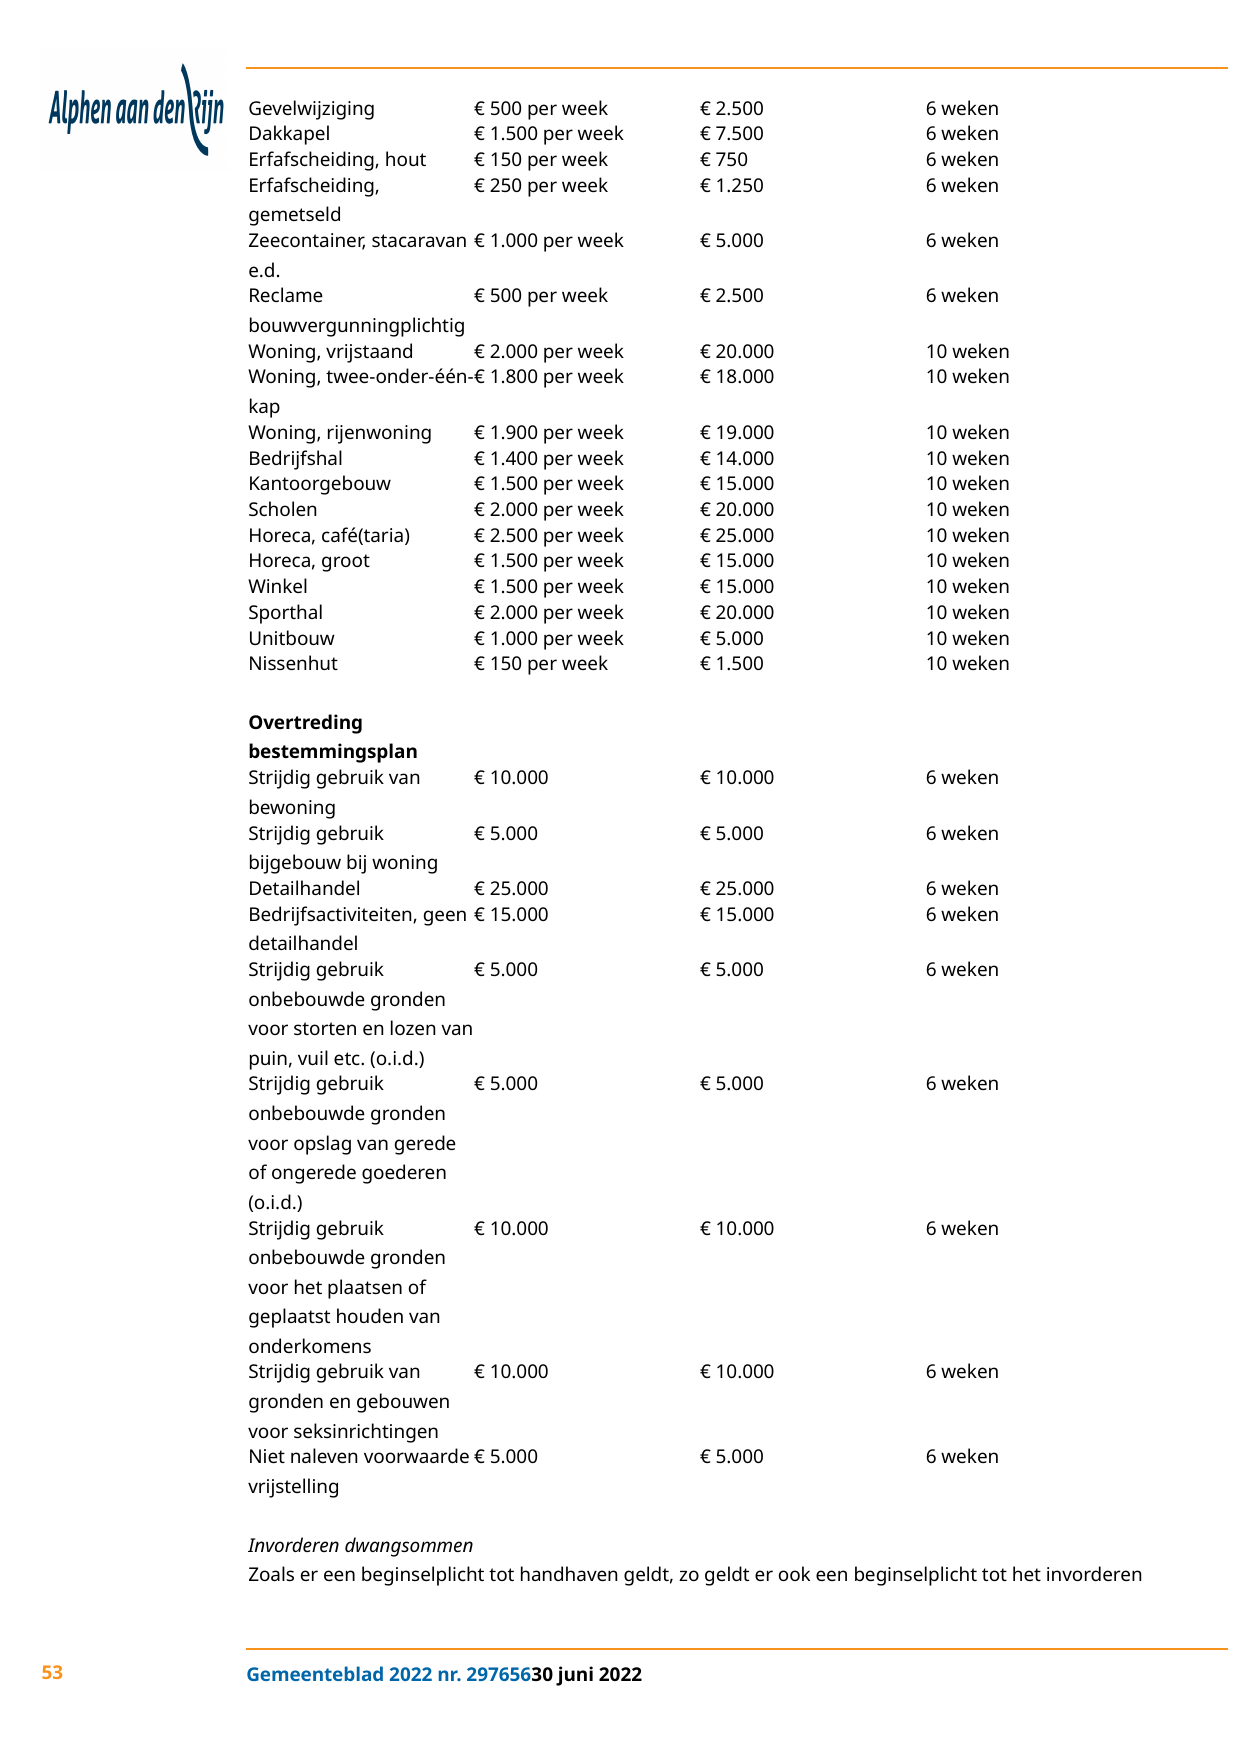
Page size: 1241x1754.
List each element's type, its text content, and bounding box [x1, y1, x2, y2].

table_cell Reclame bouwvergunningplichtig [248, 283, 474, 338]
table_cell Woning, vrijstaand [248, 338, 474, 364]
table_cell Woning, twee-onder-één-kap [248, 364, 474, 419]
table_cell € 14.000 [700, 445, 926, 470]
table_cell € 15.000 [700, 573, 926, 599]
table_cell € 2.500 [700, 95, 926, 121]
table_cell € 25.000 [474, 875, 700, 901]
table_cell € 5.000 [700, 1444, 926, 1499]
table_cell Erfafscheiding, hout [248, 146, 474, 172]
table_cell € 1.800 per week [474, 364, 700, 419]
table_cell 10 weken [926, 573, 1152, 599]
table_cell € 1.500 per week [474, 470, 700, 496]
table_cell € 5.000 [474, 1444, 700, 1499]
table_cell Nissenhut [248, 651, 474, 676]
table_cell € 1.500 per week [474, 548, 700, 573]
table_cell 10 weken [926, 625, 1152, 651]
table_cell Bedrijfshal [248, 445, 474, 470]
table_cell 6 weken [926, 1071, 1152, 1215]
table_cell € 1.000 per week [474, 227, 700, 283]
picture [41, 47, 231, 172]
table_cell Winkel [248, 573, 474, 599]
table_cell € 20.000 [700, 338, 926, 364]
table_cell 6 weken [926, 172, 1152, 227]
table_cell € 10.000 [700, 1359, 926, 1444]
table_cell € 15.000 [474, 901, 700, 956]
table_cell 6 weken [926, 765, 1152, 820]
table_cell € 500 per week [474, 95, 700, 121]
table_cell € 15.000 [700, 548, 926, 573]
table_cell € 10.000 [474, 1359, 700, 1444]
table_cell € 15.000 [700, 901, 926, 956]
table_cell € 5.000 [700, 625, 926, 651]
table_cell 6 weken [926, 901, 1152, 956]
table_cell 6 weken [926, 1444, 1152, 1499]
table_cell 10 weken [926, 651, 1152, 676]
table_cell Zeecontainer, stacaravan e.d. [248, 227, 474, 283]
table_header [700, 709, 926, 764]
table_cell Bedrijfsactiviteiten, geen detailhandel [248, 901, 474, 956]
table_cell € 7.500 [700, 121, 926, 146]
table_cell Erfafscheiding, gemetseld [248, 172, 474, 227]
table_cell Horeca, groot [248, 548, 474, 573]
table_cell 10 weken [926, 364, 1152, 419]
table_cell € 5.000 [700, 227, 926, 283]
table_cell 6 weken [926, 95, 1152, 121]
table_cell 10 weken [926, 496, 1152, 522]
table_cell 6 weken [926, 283, 1152, 338]
table_cell € 20.000 [700, 599, 926, 625]
table_cell 10 weken [926, 419, 1152, 445]
text Zoals er een beginselplicht tot handhaven geldt, zo geldt er ook een beginselplicht tot het invorderen [248, 1561, 1152, 1587]
table_cell € 5.000 [700, 956, 926, 1071]
table_cell € 5.000 [700, 820, 926, 875]
table_cell € 25.000 [700, 875, 926, 901]
table_cell Detailhandel [248, 875, 474, 901]
table_cell € 10.000 [700, 765, 926, 820]
table_cell Dakkapel [248, 121, 474, 146]
table_cell € 150 per week [474, 146, 700, 172]
table_cell Niet naleven voorwaarde vrijstelling [248, 1444, 474, 1499]
table_cell € 2.000 per week [474, 496, 700, 522]
table_cell Sporthal [248, 599, 474, 625]
table_cell € 1.250 [700, 172, 926, 227]
table_cell Horeca, café(taria) [248, 522, 474, 548]
table_cell € 250 per week [474, 172, 700, 227]
table_cell € 10.000 [474, 765, 700, 820]
table_cell € 2.500 per week [474, 522, 700, 548]
table_cell 6 weken [926, 820, 1152, 875]
table_cell 10 weken [926, 548, 1152, 573]
table_header Overtreding bestemmingsplan [248, 709, 474, 764]
table_cell € 5.000 [474, 956, 700, 1071]
table_cell Strijdig gebruik onbebouwde gronden voor opslag van gerede of ongerede goederen (o.i.d.) [248, 1071, 474, 1215]
table_cell 10 weken [926, 470, 1152, 496]
table_cell 6 weken [926, 1359, 1152, 1444]
table_cell € 1.500 [700, 651, 926, 676]
table_cell € 5.000 [700, 1071, 926, 1215]
table_cell 10 weken [926, 599, 1152, 625]
table_cell 6 weken [926, 1215, 1152, 1359]
table_header [926, 709, 1152, 764]
table_cell 6 weken [926, 146, 1152, 172]
table_cell € 15.000 [700, 470, 926, 496]
table_cell Strijdig gebruik onbebouwde gronden voor het plaatsen of geplaatst houden van onderkomens [248, 1215, 474, 1359]
table_cell 6 weken [926, 875, 1152, 901]
table_cell Strijdig gebruik onbebouwde gronden voor storten en lozen van puin, vuil etc. (o.i.d.) [248, 956, 474, 1071]
table_cell € 1.000 per week [474, 625, 700, 651]
table_cell Kantoorgebouw [248, 470, 474, 496]
table_cell € 20.000 [700, 496, 926, 522]
table_cell € 750 [700, 146, 926, 172]
table_cell € 10.000 [700, 1215, 926, 1359]
table_cell 10 weken [926, 522, 1152, 548]
table_cell € 2.000 per week [474, 599, 700, 625]
table_cell € 25.000 [700, 522, 926, 548]
table_cell € 150 per week [474, 651, 700, 676]
table_cell € 10.000 [474, 1215, 700, 1359]
table_cell Strijdig gebruik van bewoning [248, 765, 474, 820]
table_cell 10 weken [926, 338, 1152, 364]
table_cell € 1.500 per week [474, 121, 700, 146]
table_cell Scholen [248, 496, 474, 522]
table_cell 6 weken [926, 121, 1152, 146]
table_cell Woning, rijenwoning [248, 419, 474, 445]
table_header [474, 709, 700, 764]
table_cell 6 weken [926, 956, 1152, 1071]
table_cell € 5.000 [474, 1071, 700, 1215]
table_cell 6 weken [926, 227, 1152, 283]
text Invorderen dwangsommen [248, 1532, 1152, 1557]
table_cell Strijdig gebruik bijgebouw bij woning [248, 820, 474, 875]
table_cell € 19.000 [700, 419, 926, 445]
table_cell € 2.000 per week [474, 338, 700, 364]
table_cell € 2.500 [700, 283, 926, 338]
table_cell € 1.400 per week [474, 445, 700, 470]
table_cell € 5.000 [474, 820, 700, 875]
table_cell € 1.900 per week [474, 419, 700, 445]
table_cell Strijdig gebruik van gronden en gebouwen voor seksinrichtingen [248, 1359, 474, 1444]
table_cell 10 weken [926, 445, 1152, 470]
table_cell Unitbouw [248, 625, 474, 651]
table_cell € 18.000 [700, 364, 926, 419]
table_cell € 1.500 per week [474, 573, 700, 599]
table_cell € 500 per week [474, 283, 700, 338]
table_cell Gevelwijziging [248, 95, 474, 121]
